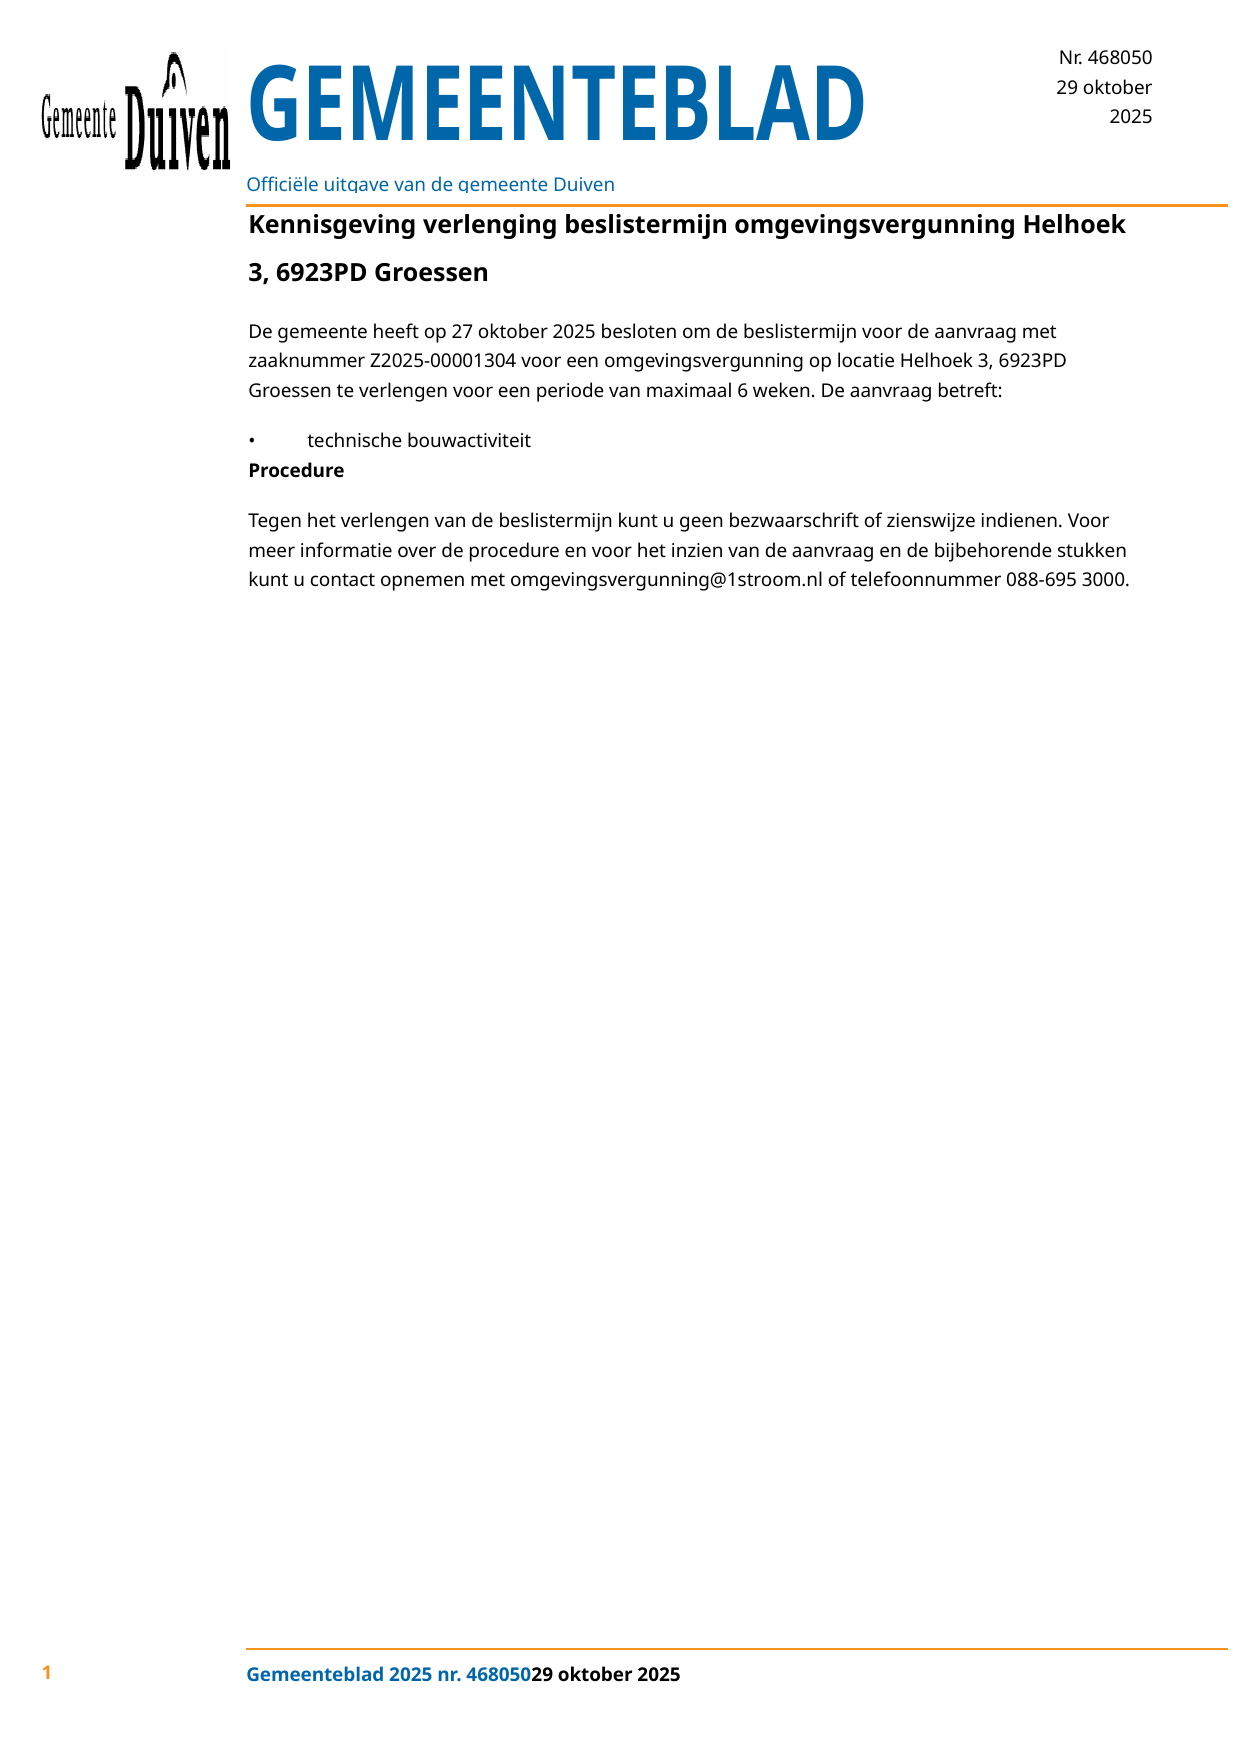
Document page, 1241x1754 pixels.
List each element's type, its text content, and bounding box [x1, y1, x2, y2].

text De gemeente heeft op 27 oktober 2025 besloten om de beslistermijn voor de aanvraag met zaaknummer Z2025-00001304 voor een omgevingsvergunning op locatie Helhoek 3, 6923PD Groessen te verlengen voor een periode van maximaal 6 weken. De aanvraag betreft: [248, 318, 1152, 403]
text Procedure [248, 457, 1152, 483]
picture [41, 47, 231, 172]
text Kennisgeving verlenging beslistermijn omgevingsvergunning Helhoek 3, 6923PD Groessen [248, 207, 1152, 288]
text Tegen het verlengen van de beslistermijn kunt u geen bezwaarschrift of zienswijze indienen. Voor meer informatie over de procedure en voor het inzien van de aanvraag en de bijbehorende stukken kunt u contact opnemen met omgevingsvergunning@1stroom.nl of telefoonnummer 088-695 3000. [248, 507, 1152, 592]
list technische bouwactiviteit [248, 427, 1152, 453]
